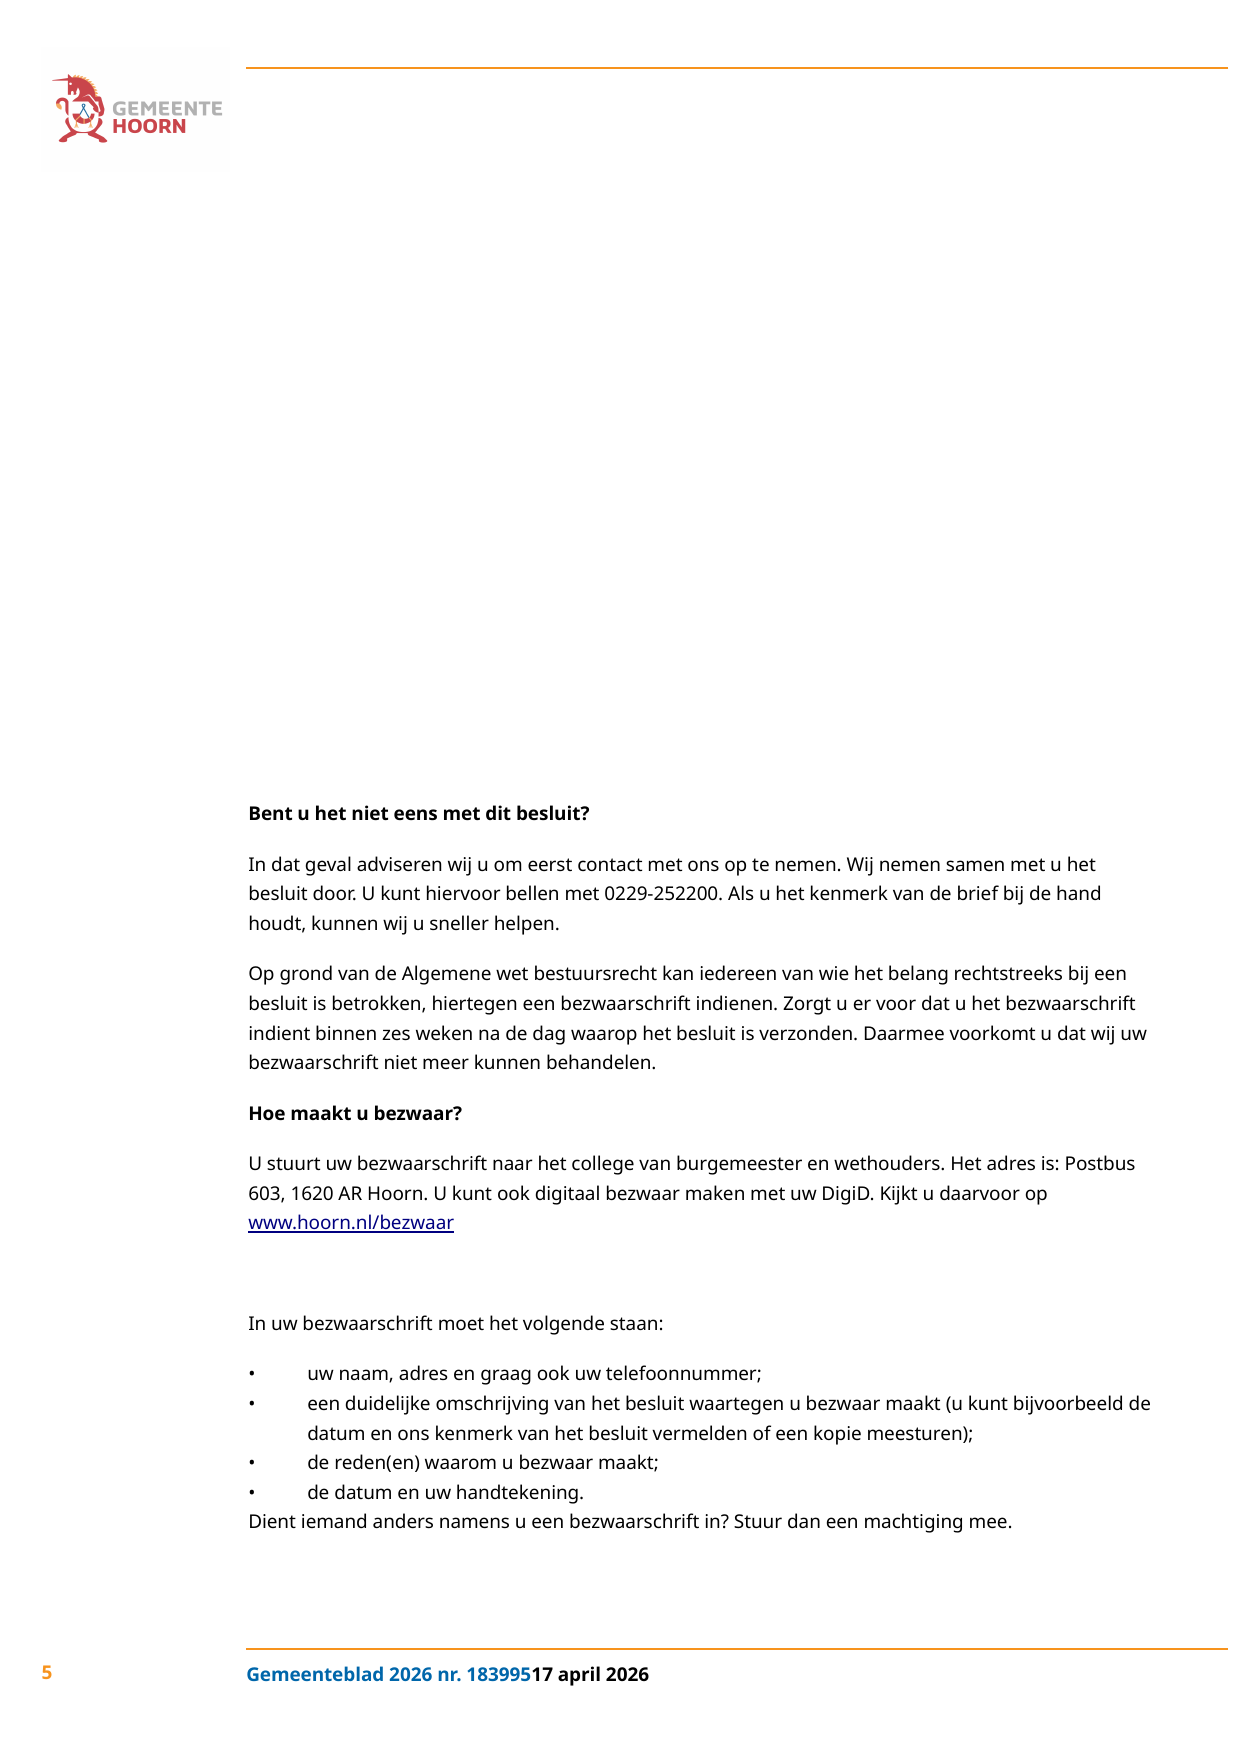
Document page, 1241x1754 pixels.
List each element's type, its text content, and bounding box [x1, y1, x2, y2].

text In dat geval adviseren wij u om eerst contact met ons op te nemen. Wij nemen samen met u het besluit door. U kunt hiervoor bellen met 0229-252200. Als u het kenmerk van de brief bij de hand houdt, kunnen wij u sneller helpen. [248, 851, 1152, 936]
list de reden(en) waarom u bezwaar maakt; [248, 1449, 1152, 1475]
text In uw bezwaarschrift moet het volgende staan: [248, 1310, 1152, 1336]
list de datum en uw handtekening. [248, 1479, 1152, 1505]
text Bent u het niet eens met dit besluit? [248, 801, 1152, 826]
list een duidelijke omschrijving van het besluit waartegen u bezwaar maakt (u kunt bijvoorbeeld de datum en ons kenmerk van het besluit vermelden of een kopie meesturen); [248, 1390, 1152, 1446]
text U stuurt uw bezwaarschrift naar het college van burgemeester en wethouders. Het adres is: Postbus 603, 1620 AR Hoorn. U kunt ook digitaal bezwaar maken met uw DigiD. Kijkt u daarvoor op www.hoorn.nl/bezwaar [248, 1150, 1152, 1235]
text Dient iemand anders namens u een bezwaarschrift in? Stuur dan een machtiging mee. [248, 1508, 1152, 1534]
picture [41, 47, 231, 172]
text Hoe maakt u bezwaar? [248, 1100, 1152, 1126]
list uw naam, adres en graag ook uw telefoonnummer; [248, 1361, 1152, 1386]
text Op grond van de Algemene wet bestuursrecht kan iedereen van wie het belang rechtstreeks bij een besluit is betrokken, hiertegen een bezwaarschrift indienen. Zorgt u er voor dat u het bezwaarschrift indient binnen zes weken na de dag waarop het besluit is verzonden. Daarmee voorkomt u dat wij uw bezwaarschrift niet meer kunnen behandelen. [248, 961, 1152, 1075]
